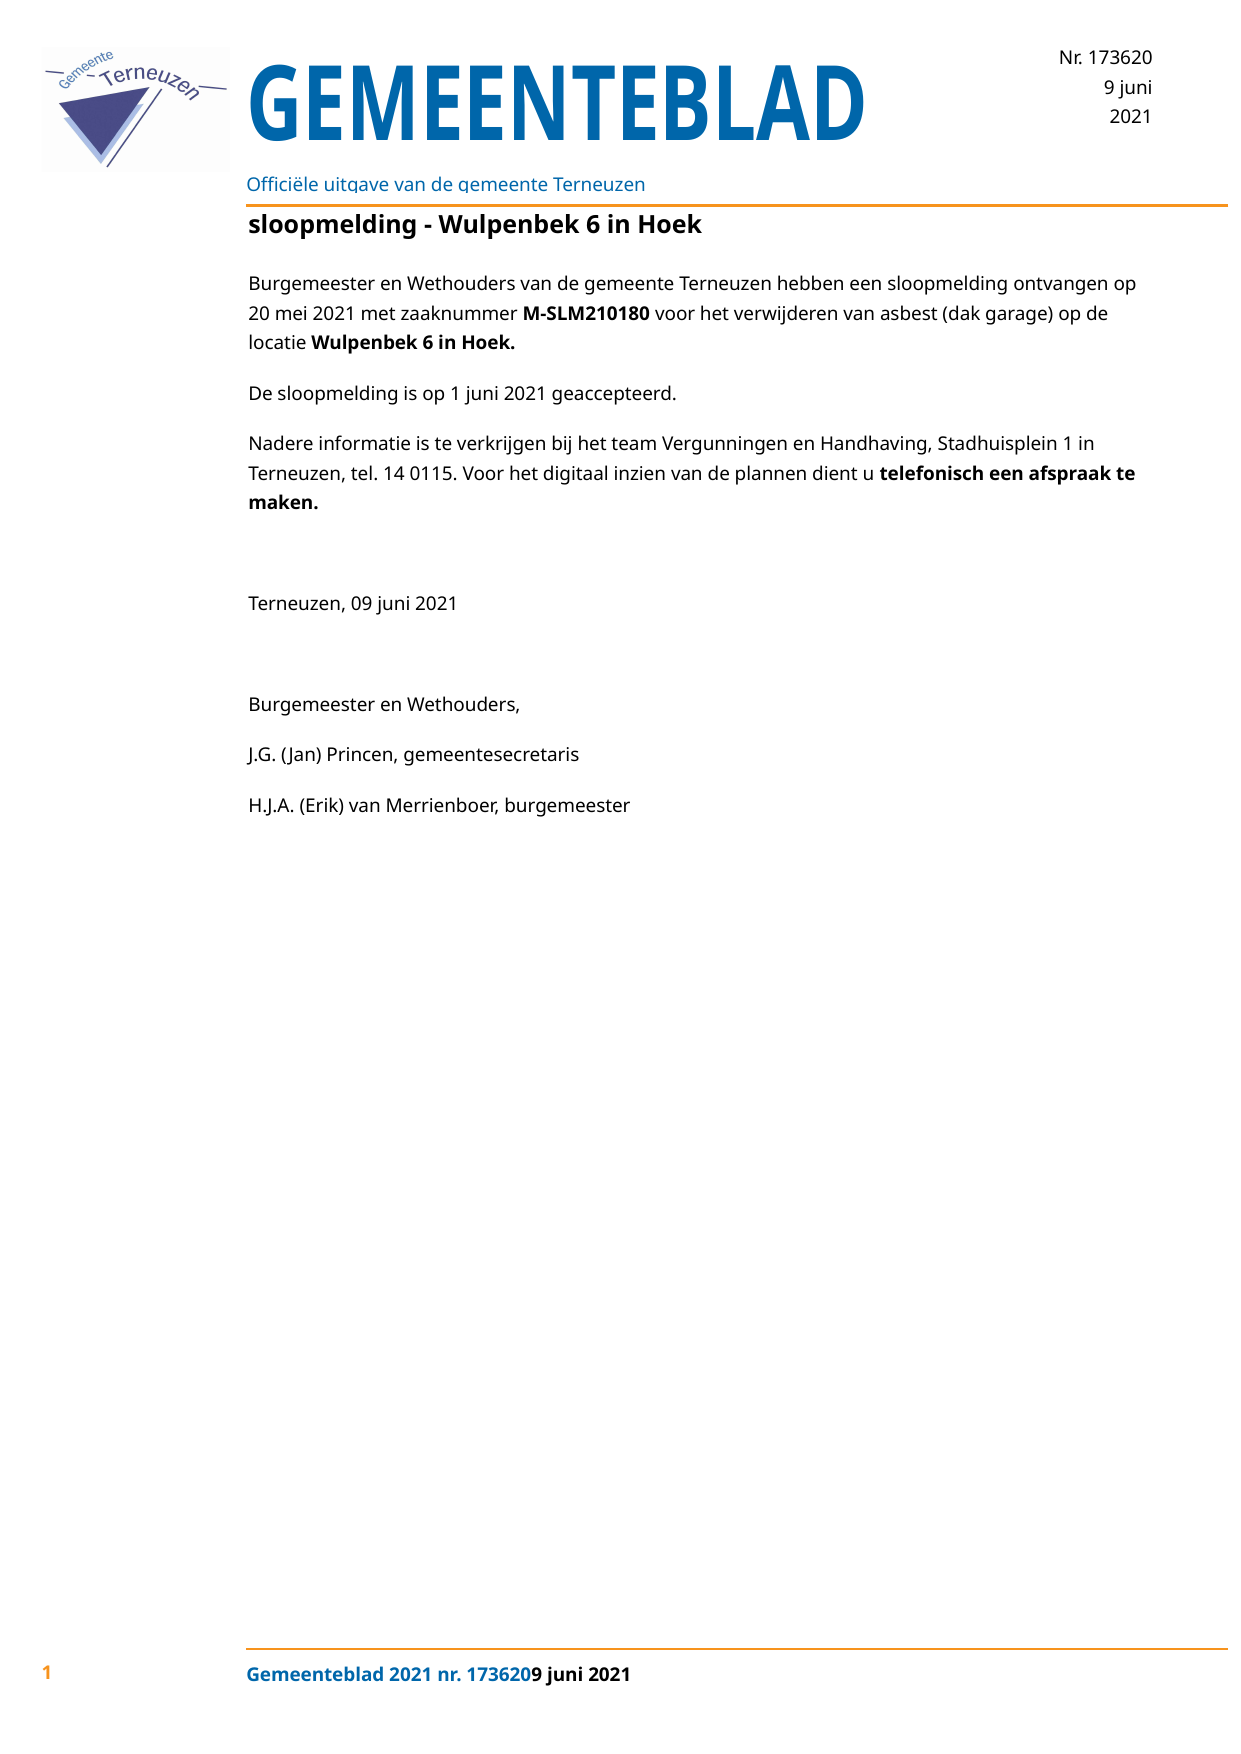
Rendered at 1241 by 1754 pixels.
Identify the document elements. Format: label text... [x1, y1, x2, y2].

picture [41, 47, 231, 172]
text sloopmelding - Wulpenbek 6 in Hoek [248, 207, 1152, 241]
text De sloopmelding is op 1 juni 2021 geaccepteerd. [248, 380, 1152, 406]
text J.G. (Jan) Princen, gemeentesecretaris [248, 742, 1152, 767]
text Burgemeester en Wethouders van de gemeente Terneuzen hebben een sloopmelding ontvangen op 20 mei 2021 met zaaknummer M-SLM210180 voor het verwijderen van asbest (dak garage) op de locatie Wulpenbek 6 in Hoek. [248, 270, 1152, 355]
text Terneuzen, 09 juni 2021 [248, 590, 1152, 616]
text Burgemeester en Wethouders, [248, 691, 1152, 717]
text H.J.A. (Erik) van Merrienboer, burgemeester [248, 792, 1152, 818]
text Nadere informatie is te verkrijgen bij het team Vergunningen en Handhaving, Stadhuisplein 1 in Terneuzen, tel. 14 0115. Voor het digitaal inzien van de plannen dient u telefonisch een afspraak te maken. [248, 430, 1152, 515]
